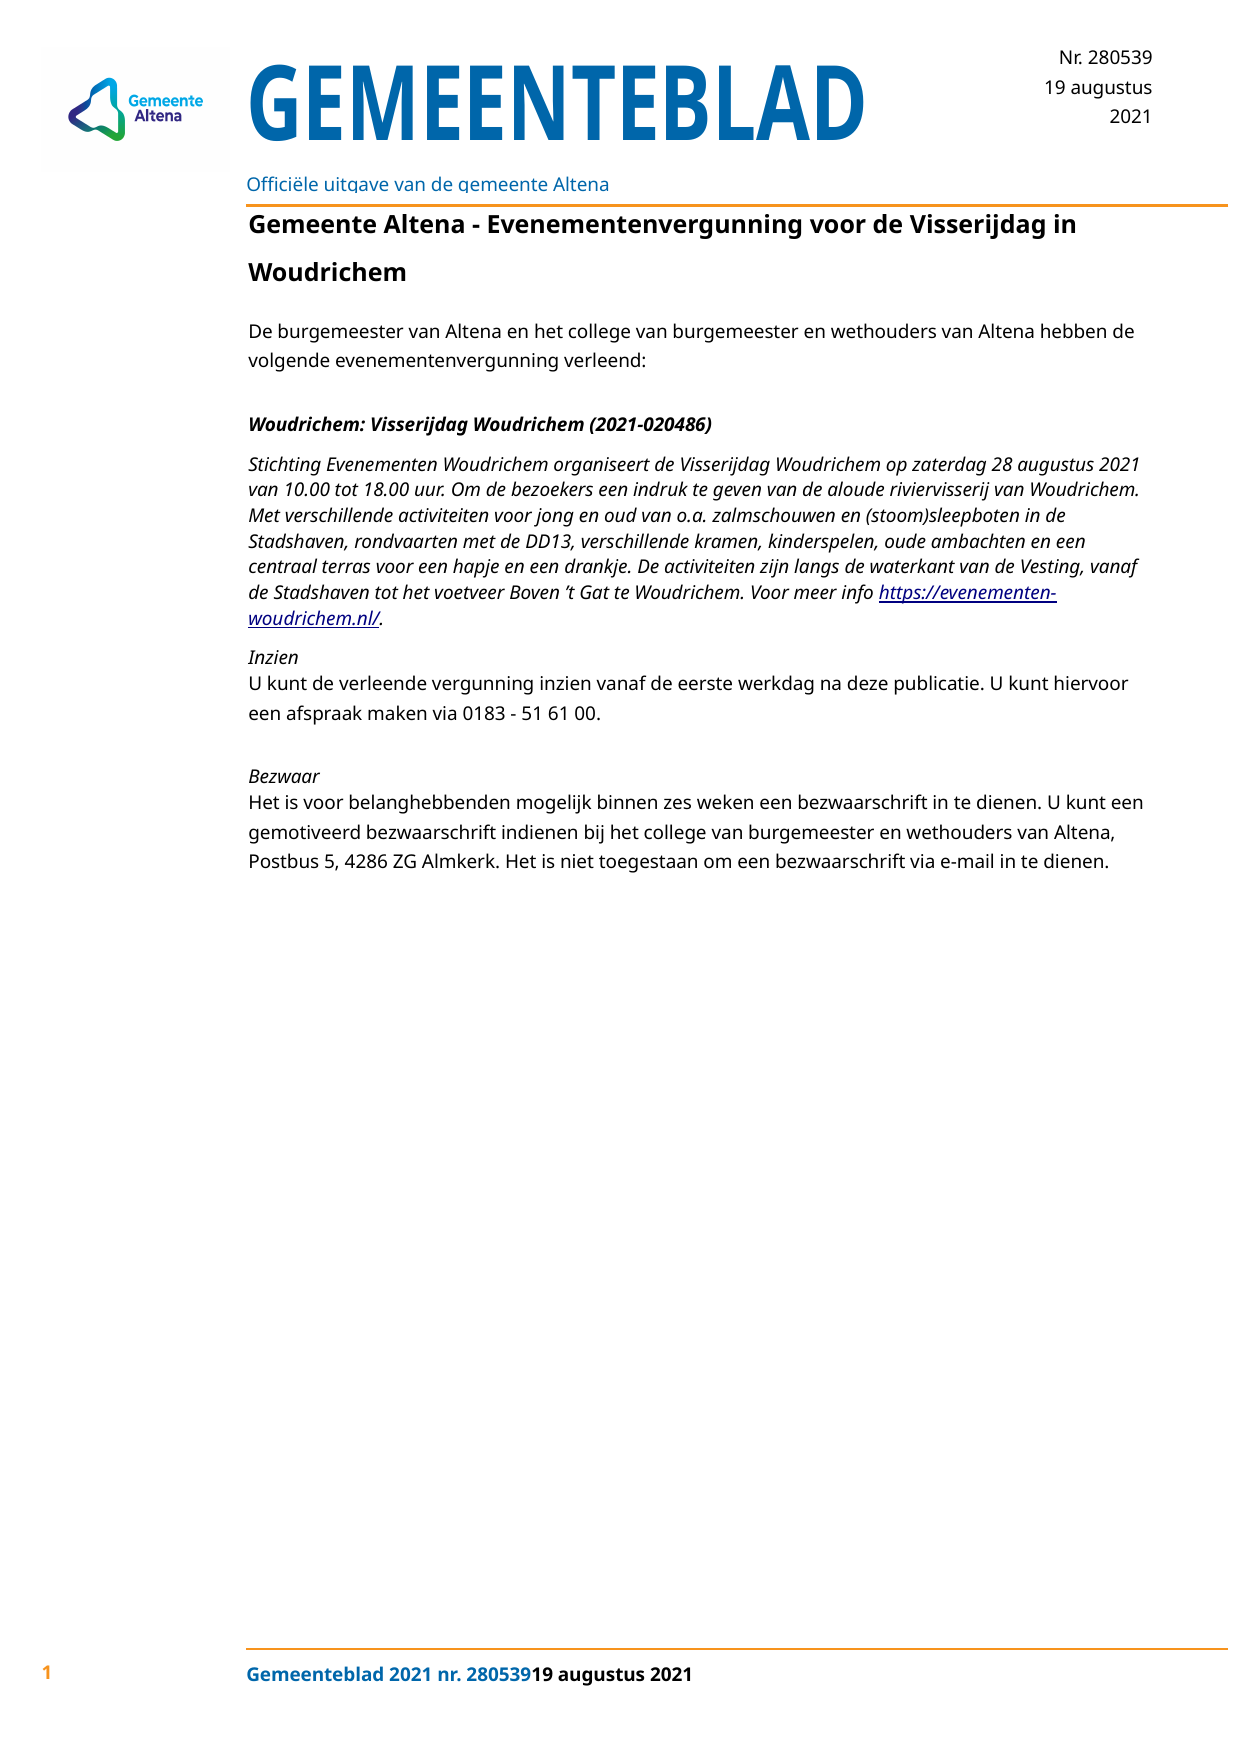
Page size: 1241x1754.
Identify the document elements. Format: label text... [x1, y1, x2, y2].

text Het is voor belanghebbenden mogelijk binnen zes weken een bezwaarschrift in te dienen. U kunt een gemotiveerd bezwaarschrift indienen bij het college van burgemeester en wethouders van Altena, Postbus 5, 4286 ZG Almkerk. Het is niet toegestaan om een bezwaarschrift via e-mail in te dienen. [248, 789, 1152, 874]
text U kunt de verleende vergunning inzien vanaf de eerste werkdag na deze publicatie. U kunt hiervoor een afspraak maken via 0183 - 51 61 00. [248, 670, 1152, 725]
text De burgemeester van Altena en het college van burgemeester en wethouders van Altena hebben de volgende evenementenvergunning verleend: [248, 318, 1152, 373]
text Stichting Evenementen Woudrichem organiseert de Visserijdag Woudrichem op zaterdag 28 augustus 2021 van 10.00 tot 18.00 uur. Om de bezoekers een indruk te geven van de aloude riviervisserij van Woudrichem. Met verschillende activiteiten voor jong en oud van o.a. zalmschouwen en (stoom)sleepboten in de Stadshaven, rondvaarten met de DD13, verschillende kramen, kinderspelen, oude ambachten en een centraal terras voor een hapje en een drankje. De activiteiten zijn langs de waterkant van de Vesting, vanaf de Stadshaven tot het voetveer Boven ’t Gat te Woudrichem. Voor meer info https://evenementen-woudrichem.nl/. [248, 451, 1152, 631]
picture [41, 47, 231, 172]
text Gemeente Altena - Evenementenvergunning voor de Visserijdag in Woudrichem [248, 207, 1152, 288]
text Woudrichem: Visserijdag Woudrichem (2021-020486) [248, 411, 1152, 437]
text Bezwaar [248, 764, 1152, 789]
text Inzien [248, 644, 1152, 670]
